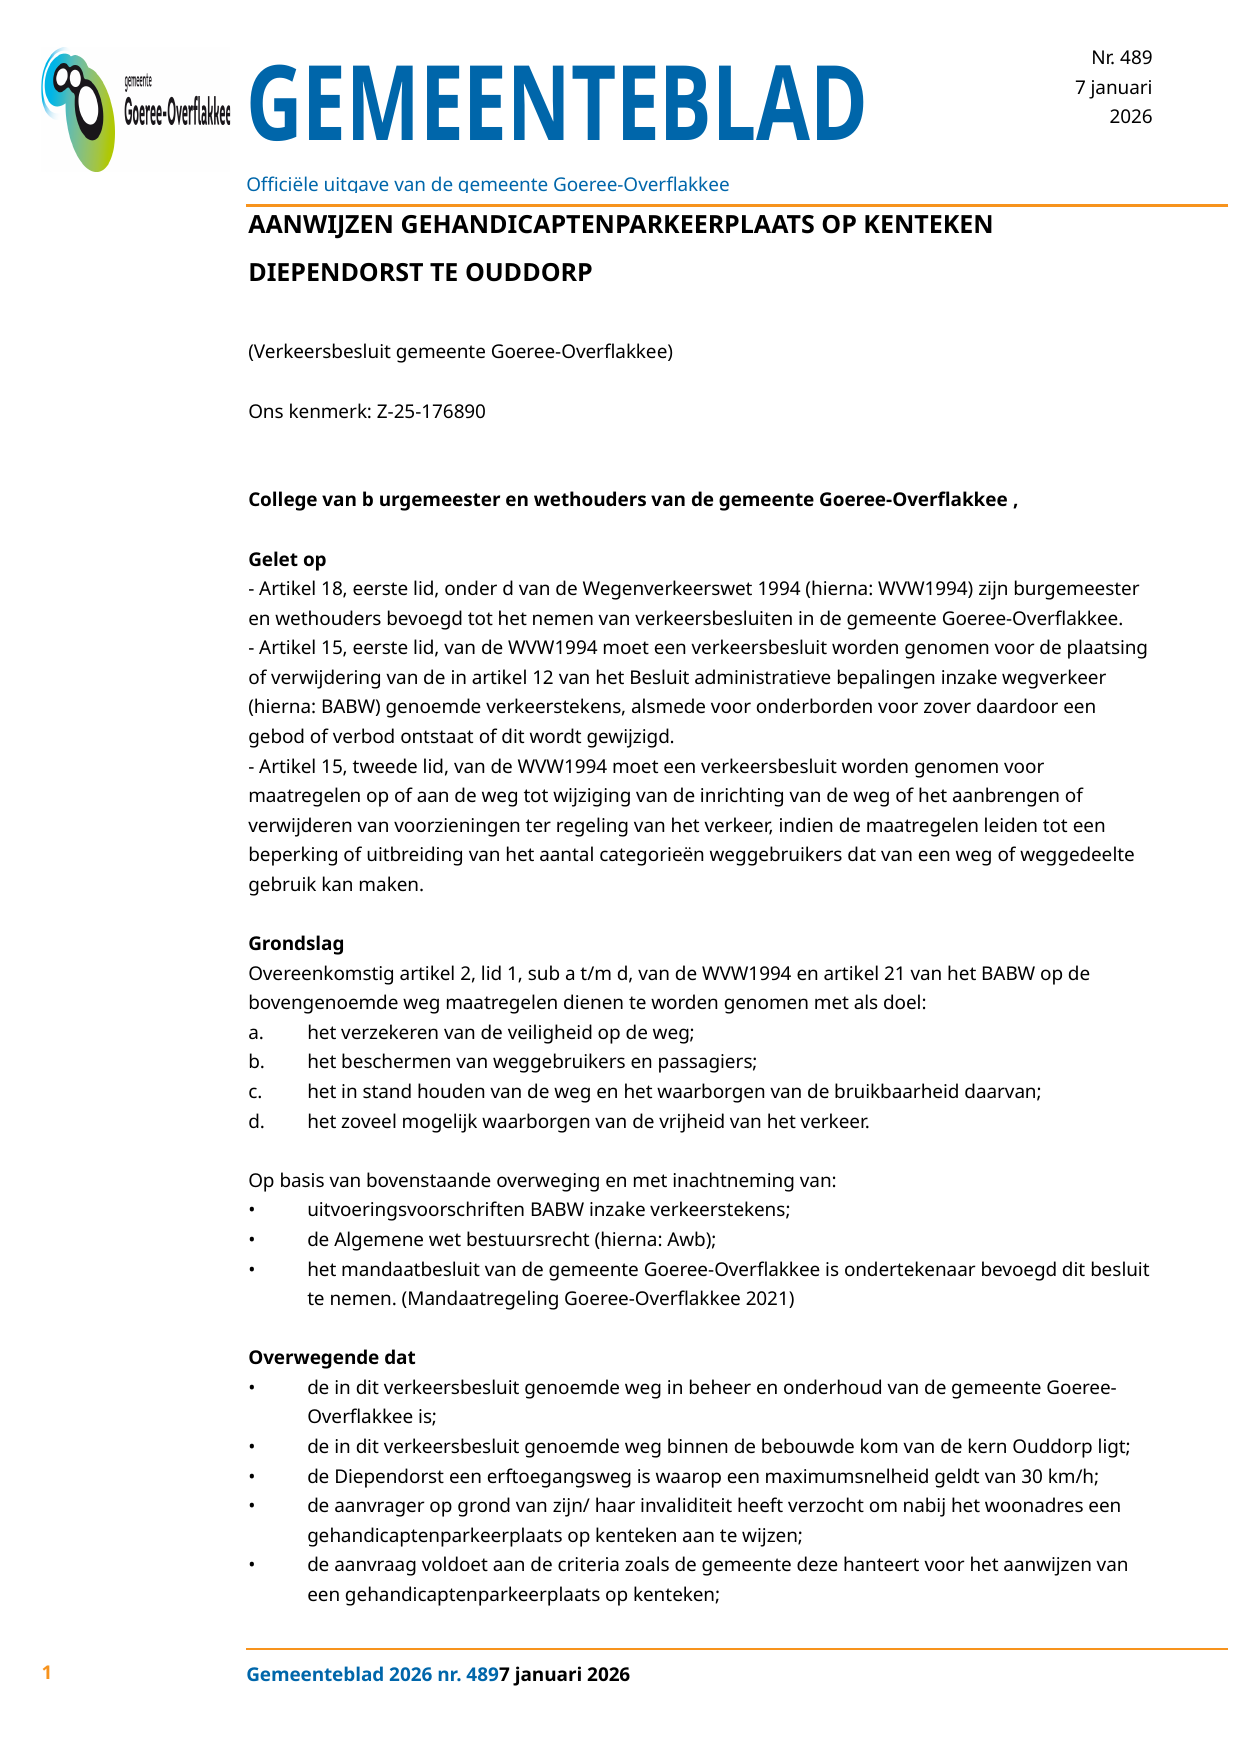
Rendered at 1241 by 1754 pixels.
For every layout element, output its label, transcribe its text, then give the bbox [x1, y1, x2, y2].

list de in dit verkeersbesluit genoemde weg in beheer en onderhoud van de gemeente Goeree-Overflakkee is; [248, 1374, 1152, 1429]
text Gelet op [248, 546, 1152, 571]
text Overeenkomstig artikel 2, lid 1, sub a t/m d, van de WVW1994 en artikel 21 van het BABW op de bovengenoemde weg maatregelen dienen te worden genomen met als doel: [248, 960, 1152, 1015]
text Overwegende dat [248, 1344, 1152, 1370]
text College van b urgemeester en wethouders van de gemeente Goeree-Overflakkee , [248, 487, 1152, 512]
list het beschermen van weggebruikers en passagiers; [248, 1049, 1152, 1074]
text Ons kenmerk: Z-25-176890 [248, 398, 1152, 423]
text AANWIJZEN GEHANDICAPTENPARKEERPLAATS OP KENTEKEN DIEPENDORST TE OUDDORP [248, 207, 1152, 288]
list het in stand houden van de weg en het waarborgen van de bruikbaarheid daarvan; [248, 1078, 1152, 1104]
list de aanvraag voldoet aan de criteria zoals de gemeente deze hanteert voor het aanwijzen van een gehandicaptenparkeerplaats op kenteken; [248, 1552, 1152, 1607]
text - Artikel 15, eerste lid, van de WVW1994 moet een verkeersbesluit worden genomen voor de plaatsing of verwijdering van de in artikel 12 van het Besluit administratieve bepalingen inzake wegverkeer (hierna: BABW) genoemde verkeerstekens, alsmede voor onderborden voor zover daardoor een gebod of verbod ontstaat of dit wordt gewijzigd. [248, 634, 1152, 749]
text - Artikel 18, eerste lid, onder d van de Wegenverkeerswet 1994 (hierna: WVW1994) zijn burgemeester en wethouders bevoegd tot het nemen van verkeersbesluiten in de gemeente Goeree-Overflakkee. [248, 575, 1152, 631]
list de Algemene wet bestuursrecht (hierna: Awb); [248, 1226, 1152, 1252]
picture [41, 47, 231, 172]
list de aanvrager op grond van zijn/ haar invaliditeit heeft verzocht om nabij het woonadres een gehandicaptenparkeerplaats op kenteken aan te wijzen; [248, 1492, 1152, 1548]
text - Artikel 15, tweede lid, van de WVW1994 moet een verkeersbesluit worden genomen voor maatregelen op of aan de weg tot wijziging van de inrichting van de weg of het aanbrengen of verwijderen van voorzieningen ter regeling van het verkeer, indien de maatregelen leiden tot een beperking of uitbreiding van het aantal categorieën weggebruikers dat van een weg of weggedeelte gebruik kan maken. [248, 753, 1152, 897]
text Op basis van bovenstaande overweging en met inachtneming van: [248, 1167, 1152, 1193]
list het zoveel mogelijk waarborgen van de vrijheid van het verkeer. [248, 1108, 1152, 1133]
list het mandaatbesluit van de gemeente Goeree-Overflakkee is ondertekenaar bevoegd dit besluit te nemen. (Mandaatregeling Goeree-Overflakkee 2021) [248, 1256, 1152, 1311]
text Grondslag [248, 930, 1152, 956]
list het verzekeren van de veiligheid op de weg; [248, 1019, 1152, 1045]
list de Diependorst een erftoegangsweg is waarop een maximumsnelheid geldt van 30 km/h; [248, 1463, 1152, 1488]
list de in dit verkeersbesluit genoemde weg binnen de bebouwde kom van de kern Ouddorp ligt; [248, 1433, 1152, 1459]
text (Verkeersbesluit gemeente Goeree-Overflakkee) [248, 339, 1152, 364]
list uitvoeringsvoorschriften BABW inzake verkeerstekens; [248, 1197, 1152, 1222]
